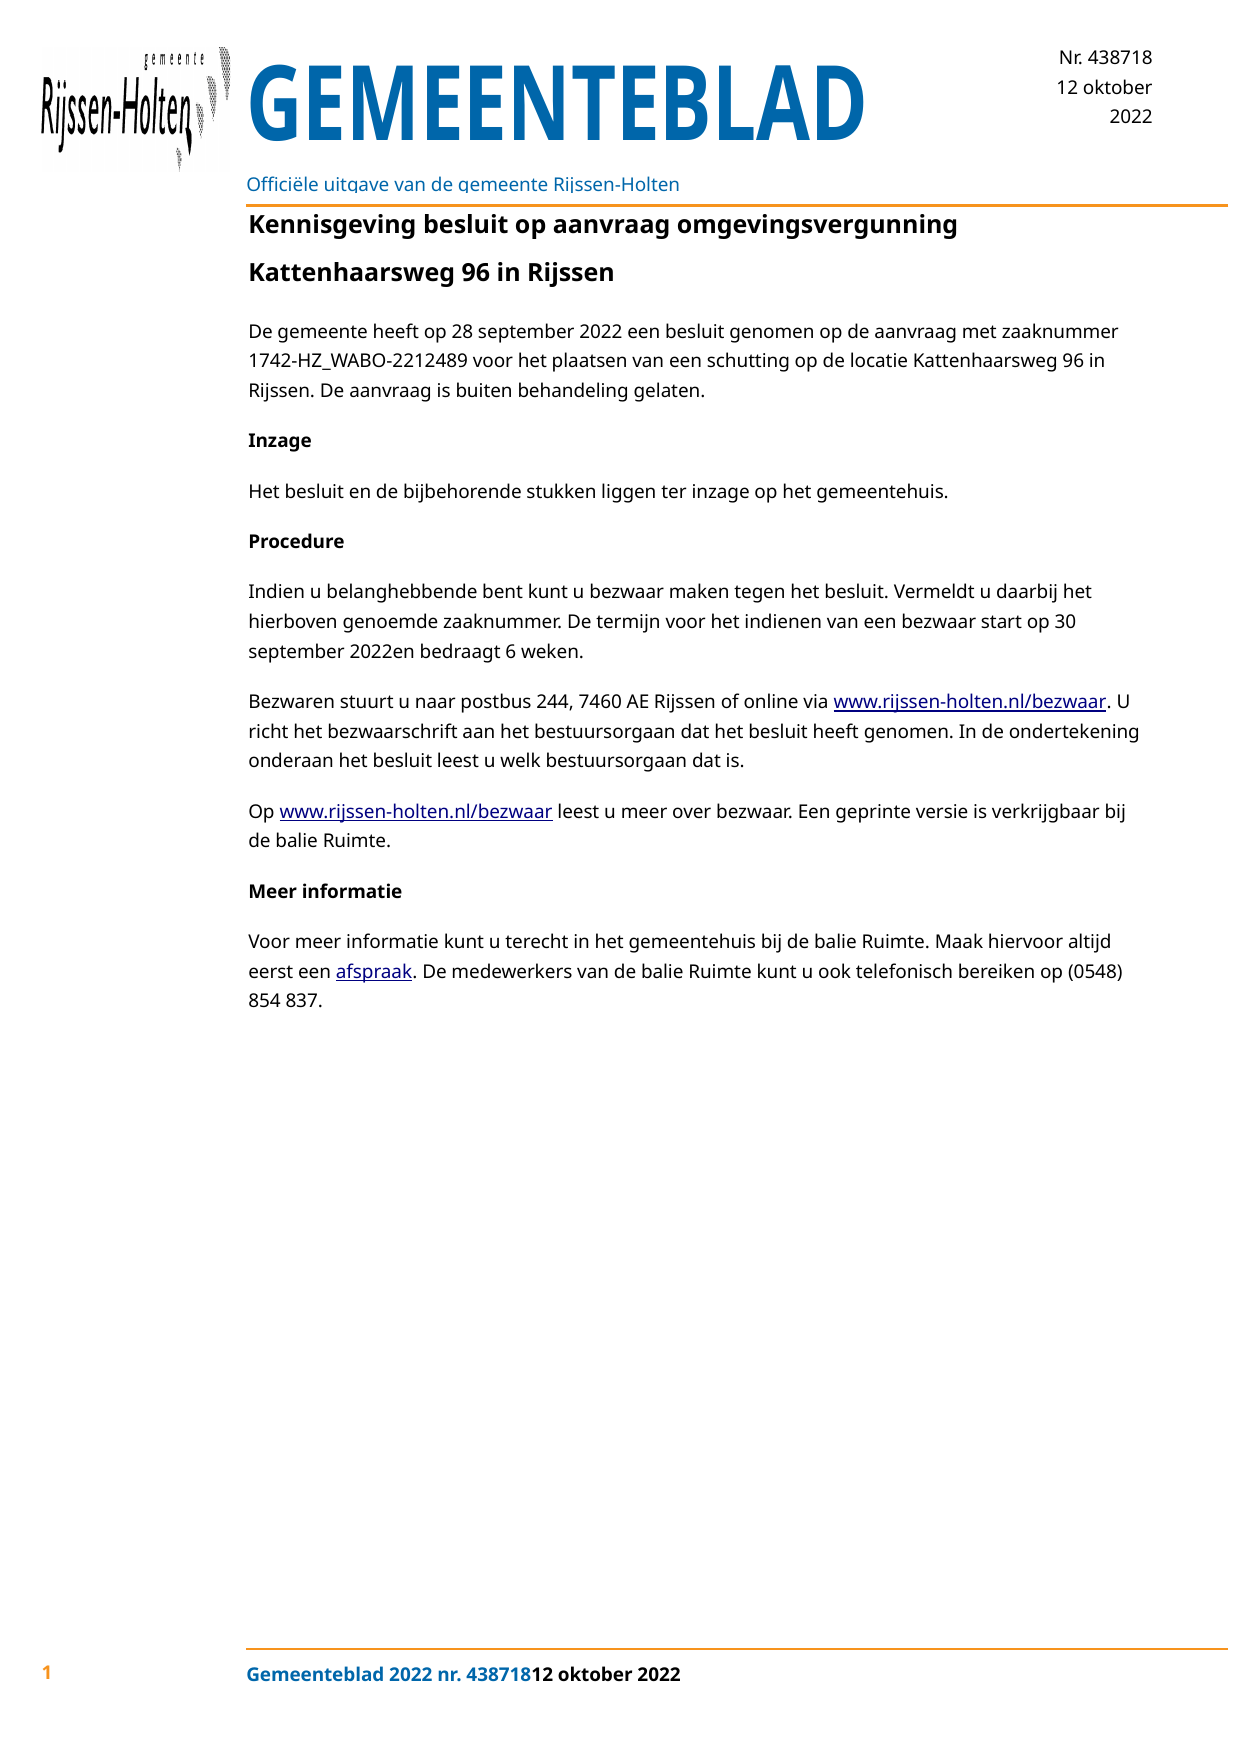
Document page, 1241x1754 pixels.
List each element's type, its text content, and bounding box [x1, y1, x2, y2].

text Het besluit en de bijbehorende stukken liggen ter inzage op het gemeentehuis. [248, 478, 1152, 504]
text Kennisgeving besluit op aanvraag omgevingsvergunning Kattenhaarsweg 96 in Rijssen [248, 207, 1152, 288]
text Indien u belanghebbende bent kunt u bezwaar maken tegen het besluit. Vermeldt u daarbij het hierboven genoemde zaaknummer. De termijn voor het indienen van een bezwaar start op 30 september 2022en bedraagt 6 weken. [248, 579, 1152, 664]
picture [41, 47, 231, 172]
text Bezwaren stuurt u naar postbus 244, 7460 AE Rijssen of online via www.rijssen-holten.nl/bezwaar. U richt het bezwaarschrift aan het bestuursorgaan dat het besluit heeft genomen. In de ondertekening onderaan het besluit leest u welk bestuursorgaan dat is. [248, 688, 1152, 773]
text Procedure [248, 528, 1152, 554]
text Meer informatie [248, 878, 1152, 904]
text De gemeente heeft op 28 september 2022 een besluit genomen op de aanvraag met zaaknummer 1742-HZ_WABO-2212489 voor het plaatsen van een schutting op de locatie Kattenhaarsweg 96 in Rijssen. De aanvraag is buiten behandeling gelaten. [248, 318, 1152, 403]
text Op www.rijssen-holten.nl/bezwaar leest u meer over bezwaar. Een geprinte versie is verkrijgbaar bij de balie Ruimte. [248, 798, 1152, 853]
text Voor meer informatie kunt u terecht in het gemeentehuis bij de balie Ruimte. Maak hiervoor altijd eerst een afspraak. De medewerkers van de balie Ruimte kunt u ook telefonisch bereiken op (0548) 854 837. [248, 928, 1152, 1013]
text Inzage [248, 427, 1152, 453]
